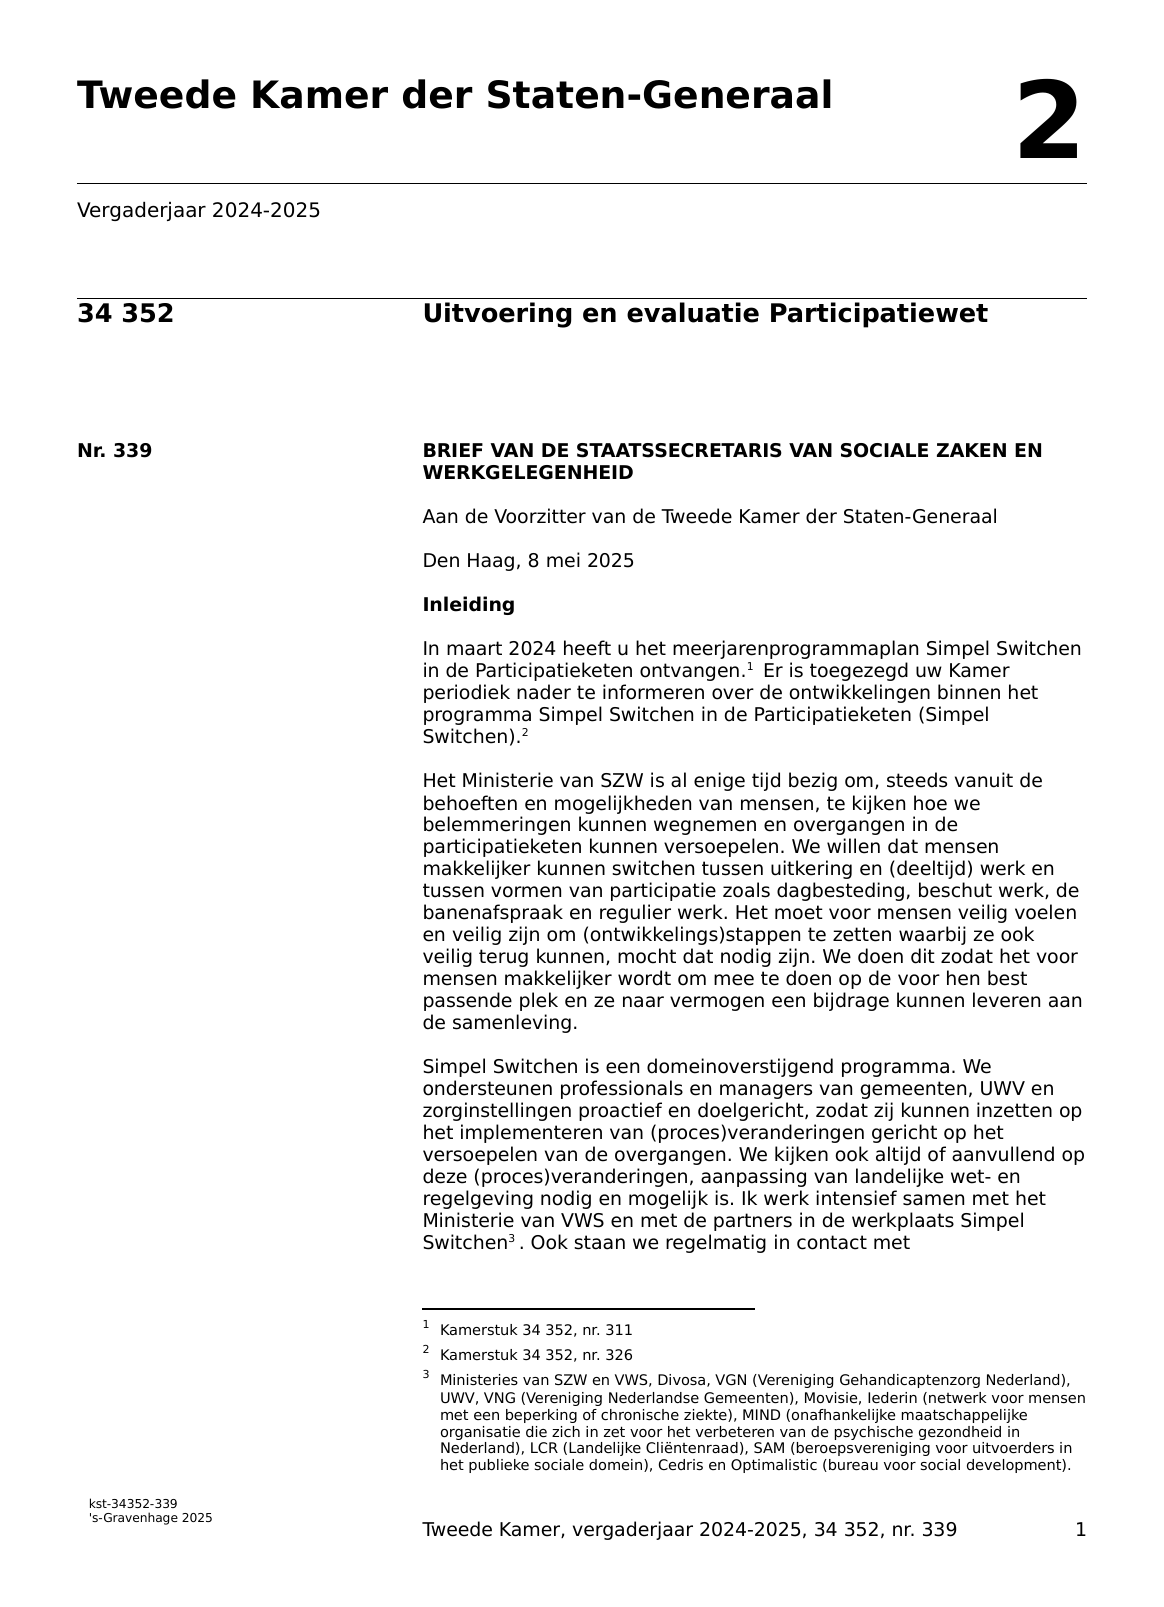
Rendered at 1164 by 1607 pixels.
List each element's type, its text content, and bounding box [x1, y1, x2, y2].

text Aan de Voorzitter van de Tweede Kamer der Staten-Generaal [422, 506, 1087, 528]
text In maart 2024 heeft u het meerjarenprogrammaplan Simpel Switchen in de Participatieketen ontvangen. Er is toegezegd uw Kamer periodiek nader te informeren over de ontwikkelingen binnen het programma Simpel Switchen in de Participatieketen (Simpel Switchen). [422, 638, 1087, 748]
text Ministeries van SZW en VWS, Divosa, VGN (Vereniging Gehandicaptenzorg Nederland), UWV, VNG (Vereniging Nederlandse Gemeenten), Movisie, Iederin (netwerk voor mensen met een beperking of chronische ziekte), MIND (onafhankelijke maatschappelijke organisatie die zich in zet voor het verbeteren van de psychische gezondheid in Nederland), LCR (Landelijke Cliëntenraad), SAM (beroepsvereniging voor uitvoerders in het publieke sociale domein), Cedris en Optimalistic (bureau voor social development). [422, 1368, 1087, 1474]
text Kamerstuk 34 352, nr. 326 [422, 1343, 1087, 1365]
text Het Ministerie van SZW is al enige tijd bezig om, steeds vanuit de behoeften en mogelijkheden van mensen, te kijken hoe we belemmeringen kunnen wegnemen en overgangen in de participatieketen kunnen versoepelen. We willen dat mensen makkelijker kunnen switchen tussen uitkering en (deeltijd) werk en tussen vormen van participatie zoals dagbesteding, beschut werk, de banenafspraak en regulier werk. Het moet voor mensen veilig voelen en veilig zijn om (ontwikkelings)stappen te zetten waarbij ze ook veilig terug kunnen, mocht dat nodig zijn. We doen dit zodat het voor mensen makkelijker wordt om mee te doen op de voor hen best passende plek en ze naar vermogen een bijdrage kunnen leveren aan de samenleving. [422, 770, 1087, 1034]
subtitle 34 352 Uitvoering en evaluatie Participatiewet [77, 299, 1087, 329]
subtitle Nr. 339 BRIEF VAN DE STAATSSECRETARIS VAN SOCIALE ZAKEN EN WERKGELEGENHEID [77, 440, 1087, 484]
table_header Tweede Kamer der Staten-Generaal [77, 59, 886, 183]
table_cell Vergaderjaar 2024-2025 [77, 184, 1087, 298]
text Den Haag, 8 mei 2025 [422, 550, 1087, 572]
text Simpel Switchen is een domeinoverstijgend programma. We ondersteunen professionals en managers van gemeenten, UWV en zorginstellingen proactief en doelgericht, zodat zij kunnen inzetten op het implementeren van (proces)veranderingen gericht op het versoepelen van de overgangen. We kijken ook altijd of aanvullend op deze (proces)veranderingen, aanpassing van landelijke wet- en regelgeving nodig en mogelijk is. Ik werk intensief samen met het Ministerie van VWS en met de partners in de werkplaats Simpel Switchen. Ook staan we regelmatig in contact met [422, 1056, 1087, 1254]
text kst-34352-339 [88, 1497, 323, 1511]
text 's-Gravenhage 2025 [88, 1511, 323, 1525]
table_header 2 [886, 59, 1087, 183]
text Kamerstuk 34 352, nr. 311 [422, 1318, 1087, 1340]
subtitle Inleiding [422, 594, 1087, 616]
